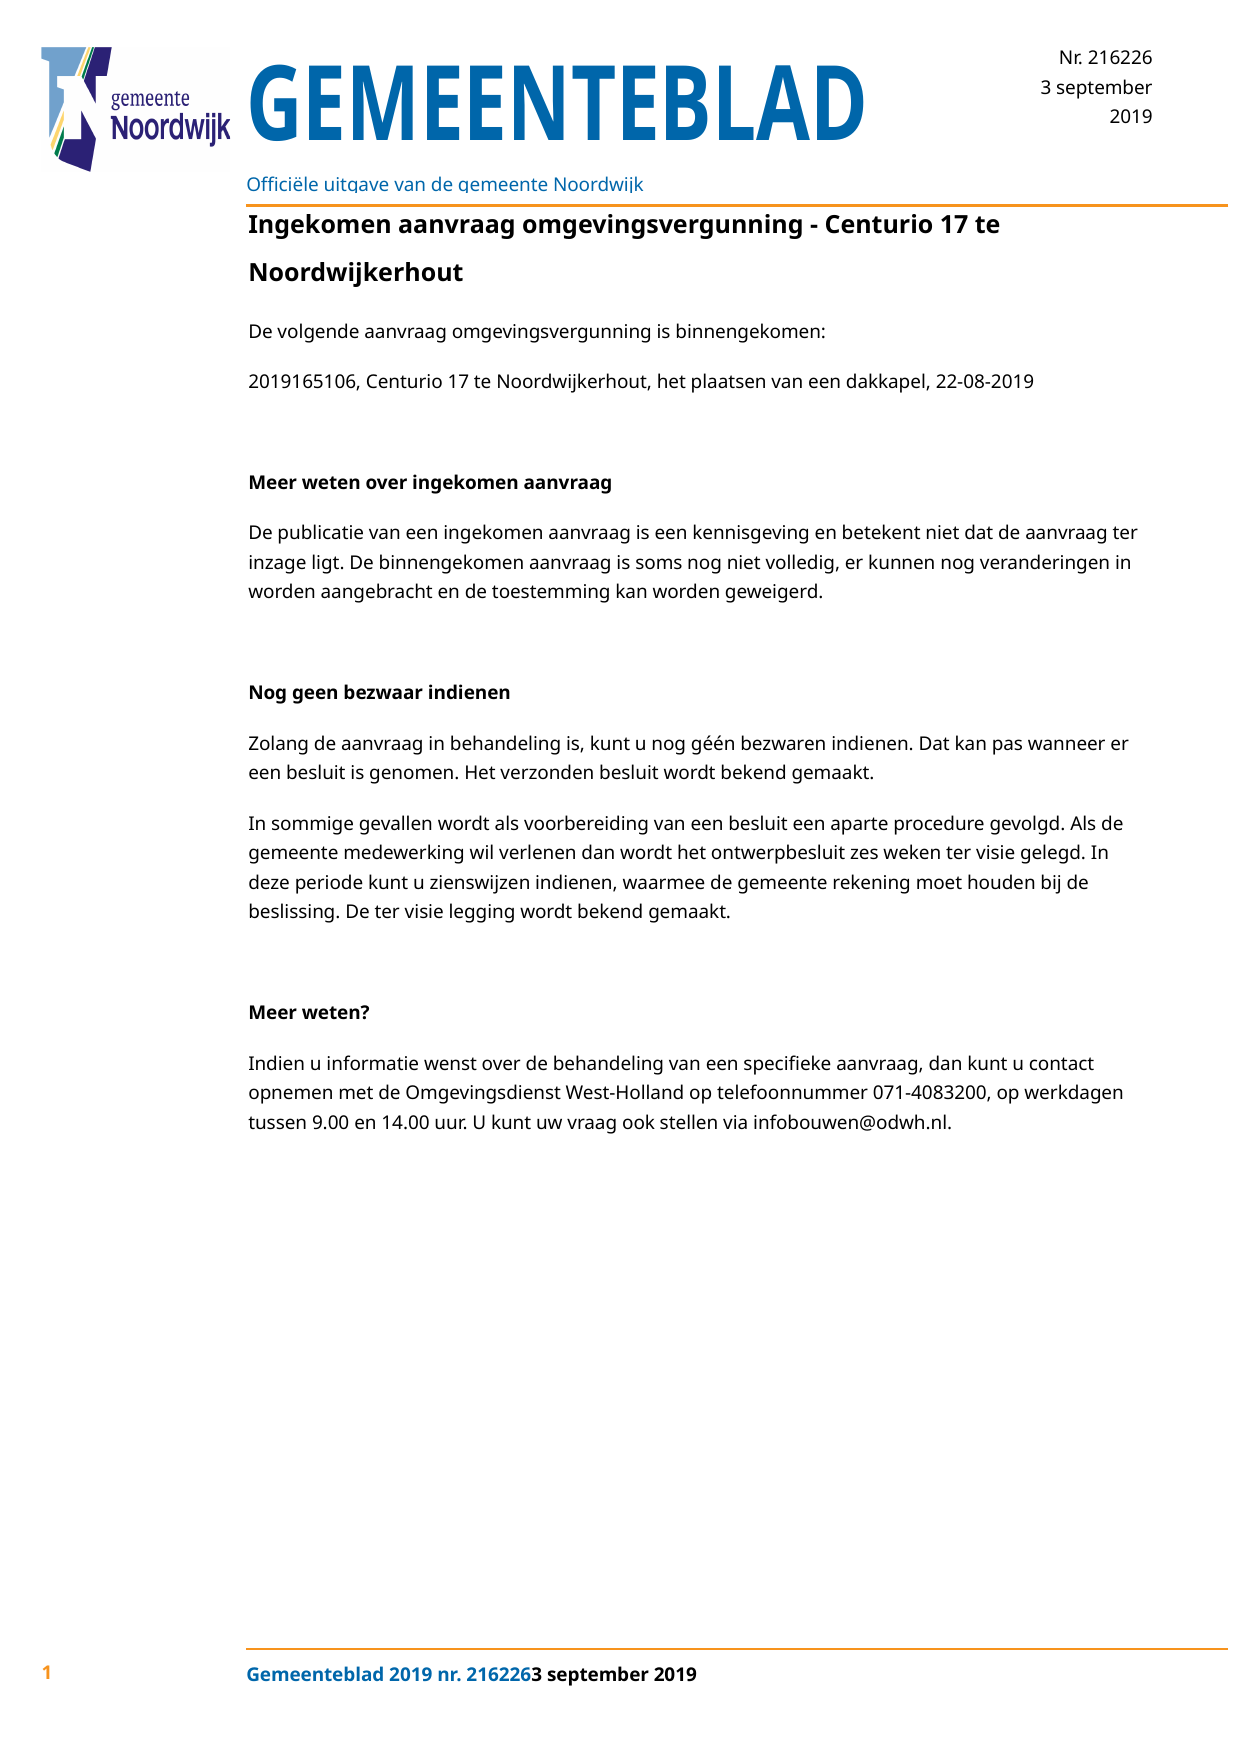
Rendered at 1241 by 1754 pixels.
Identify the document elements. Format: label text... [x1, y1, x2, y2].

text Zolang de aanvraag in behandeling is, kunt u nog géén bezwaren indienen. Dat kan pas wanneer er een besluit is genomen. Het verzonden besluit wordt bekend gemaakt. [248, 730, 1152, 785]
text Meer weten over ingekomen aanvraag [248, 469, 1152, 495]
text 2019165106, Centurio 17 te Noordwijkerhout, het plaatsen van een dakkapel, 22-08-2019 [248, 368, 1152, 394]
text Ingekomen aanvraag omgevingsvergunning - Centurio 17 te Noordwijkerhout [248, 207, 1152, 288]
text De publicatie van een ingekomen aanvraag is een kennisgeving en betekent niet dat de aanvraag ter inzage ligt. De binnengekomen aanvraag is soms nog niet volledig, er kunnen nog veranderingen in worden aangebracht en de toestemming kan worden geweigerd. [248, 519, 1152, 604]
text Meer weten? [248, 999, 1152, 1025]
text In sommige gevallen wordt als voorbereiding van een besluit een aparte procedure gevolgd. Als de gemeente medewerking wil verlenen dan wordt het ontwerpbesluit zes weken ter visie gelegd. In deze periode kunt u zienswijzen indienen, waarmee de gemeente rekening moet houden bij de beslissing. De ter visie legging wordt bekend gemaakt. [248, 810, 1152, 924]
text Indien u informatie wenst over de behandeling van een specifieke aanvraag, dan kunt u contact opnemen met de Omgevingsdienst West-Holland op telefoonnummer 071-4083200, op werkdagen tussen 9.00 en 14.00 uur. U kunt uw vraag ook stellen via infobouwen@odwh.nl. [248, 1050, 1152, 1135]
text Nog geen bezwaar indienen [248, 679, 1152, 705]
text De volgende aanvraag omgevingsvergunning is binnengekomen: [248, 318, 1152, 344]
picture [41, 47, 231, 172]
